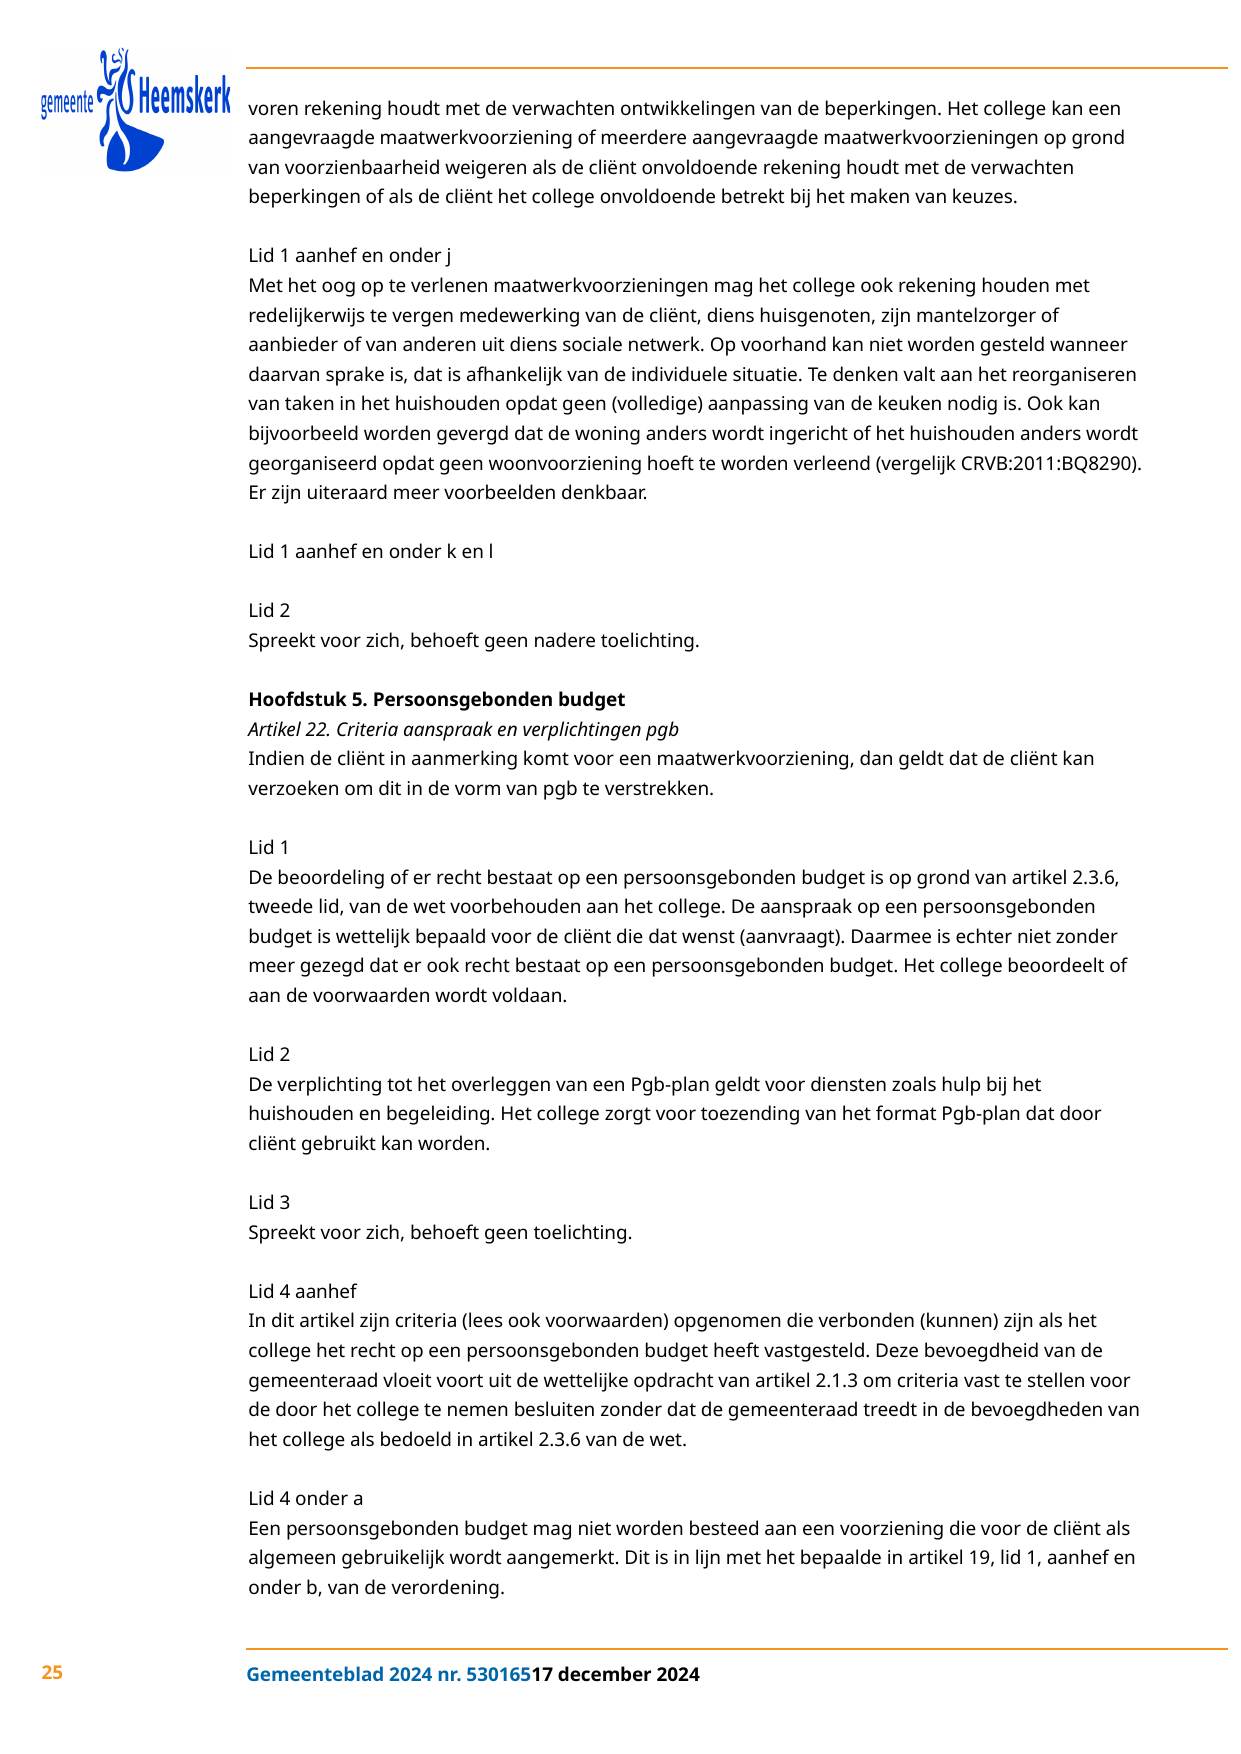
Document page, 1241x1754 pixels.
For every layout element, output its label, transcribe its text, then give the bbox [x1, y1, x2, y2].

text Spreekt voor zich, behoeft geen nadere toelichting. [248, 627, 1152, 653]
picture [41, 47, 231, 172]
text Lid 1 [248, 834, 1152, 860]
text Lid 4 onder a [248, 1485, 1152, 1511]
text Lid 1 aanhef en onder j [248, 243, 1152, 268]
text Lid 1 aanhef en onder k en l [248, 538, 1152, 564]
text Lid 3 [248, 1189, 1152, 1215]
text Een persoonsgebonden budget mag niet worden besteed aan een voorziening die voor de cliënt als algemeen gebruikelijk wordt aangemerkt. Dit is in lijn met het bepaalde in artikel 19, lid 1, aanhef en onder b, van de verordening. [248, 1515, 1152, 1600]
text De verplichting tot het overleggen van een Pgb-plan geldt voor diensten zoals hulp bij het huishouden en begeleiding. Het college zorgt voor toezending van het format Pgb-plan dat door cliënt gebruikt kan worden. [248, 1071, 1152, 1156]
text Indien de cliënt in aanmerking komt voor een maatwerkvoorziening, dan geldt dat de cliënt kan verzoeken om dit in de vorm van pgb te verstrekken. [248, 746, 1152, 801]
text Hoofdstuk 5. Persoonsgebonden budget [248, 686, 1152, 712]
text voren rekening houdt met de verwachten ontwikkelingen van de beperkingen. Het college kan een aangevraagde maatwerkvoorziening of meerdere aangevraagde maatwerkvoorzieningen op grond van voorzienbaarheid weigeren als de cliënt onvoldoende rekening houdt met de verwachten beperkingen of als de cliënt het college onvoldoende betrekt bij het maken van keuzes. [248, 95, 1152, 209]
text Artikel 22. Criteria aanspraak en verplichtingen pgb [248, 716, 1152, 742]
text Met het oog op te verlenen maatwerkvoorzieningen mag het college ook rekening houden met redelijkerwijs te vergen medewerking van de cliënt, diens huisgenoten, zijn mantelzorger of aanbieder of van anderen uit diens sociale netwerk. Op voorhand kan niet worden gesteld wanneer daarvan sprake is, dat is afhankelijk van de individuele situatie. Te denken valt aan het reorganiseren van taken in het huishouden opdat geen (volledige) aanpassing van de keuken nodig is. Ook kan bijvoorbeeld worden gevergd dat de woning anders wordt ingericht of het huishouden anders wordt georganiseerd opdat geen woonvoorziening hoeft te worden verleend (vergelijk CRVB:2011:BQ8290). Er zijn uiteraard meer voorbeelden denkbaar. [248, 272, 1152, 505]
text De beoordeling of er recht bestaat op een persoonsgebonden budget is op grond van artikel 2.3.6, tweede lid, van de wet voorbehouden aan het college. De aanspraak op een persoonsgebonden budget is wettelijk bepaald voor de cliënt die dat wenst (aanvraagt). Daarmee is echter niet zonder meer gezegd dat er ook recht bestaat op een persoonsgebonden budget. Het college beoordeelt of aan de voorwaarden wordt voldaan. [248, 864, 1152, 1008]
text Lid 2 [248, 1041, 1152, 1067]
text Lid 4 aanhef [248, 1278, 1152, 1304]
text Spreekt voor zich, behoeft geen toelichting. [248, 1219, 1152, 1245]
text Lid 2 [248, 598, 1152, 623]
text In dit artikel zijn criteria (lees ook voorwaarden) opgenomen die verbonden (kunnen) zijn als het college het recht op een persoonsgebonden budget heeft vastgesteld. Deze bevoegdheid van de gemeenteraad vloeit voort uit de wettelijke opdracht van artikel 2.1.3 om criteria vast te stellen voor de door het college te nemen besluiten zonder dat de gemeenteraad treedt in de bevoegdheden van het college als bedoeld in artikel 2.3.6 van de wet. [248, 1308, 1152, 1452]
